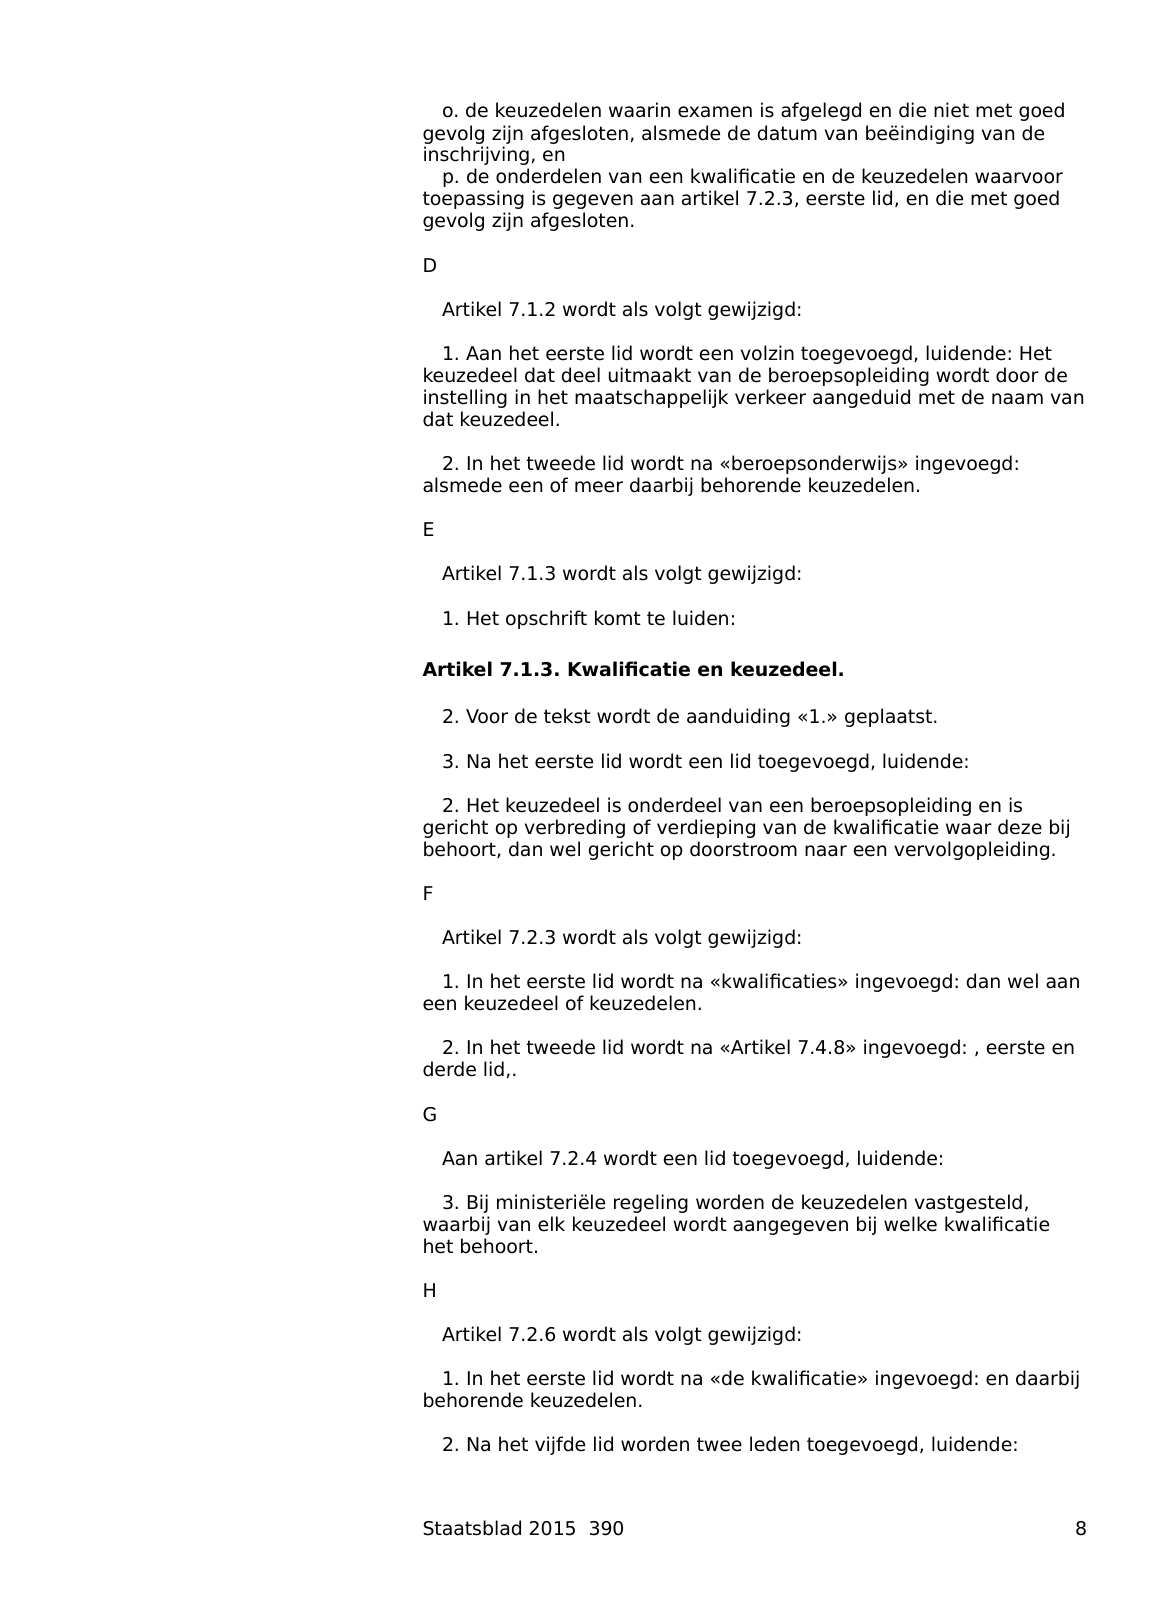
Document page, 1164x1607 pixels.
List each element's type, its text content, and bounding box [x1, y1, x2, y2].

text Artikel 7.2.6 wordt als volgt gewijzigd: [422, 1324, 1087, 1346]
text E [422, 519, 1087, 541]
text H [422, 1280, 1087, 1302]
text 1. Aan het eerste lid wordt een volzin toegevoegd, luidende: Het keuzedeel dat deel uitmaakt van de beroepsopleiding wordt door de instelling in het maatschappelijk verkeer aangeduid met de naam van dat keuzedeel. [422, 343, 1087, 431]
text o. de keuzedelen waarin examen is afgelegd en die niet met goed gevolg zijn afgesloten, alsmede de datum van beëindiging van de inschrijving, en [422, 100, 1087, 166]
text 1. Het opschrift komt te luiden: [422, 607, 1087, 629]
subtitle Artikel 7.1.3. Kwalificatie en keuzedeel. [422, 659, 1087, 681]
text 1. In het eerste lid wordt na «kwalificaties» ingevoegd: dan wel aan een keuzedeel of keuzedelen. [422, 971, 1087, 1015]
text 3. Bij ministeriële regeling worden de keuzedelen vastgesteld, waarbij van elk keuzedeel wordt aangegeven bij welke kwalificatie het behoort. [422, 1192, 1087, 1258]
text Artikel 7.2.3 wordt als volgt gewijzigd: [422, 927, 1087, 949]
text 2. Na het vijfde lid worden twee leden toegevoegd, luidende: [422, 1434, 1087, 1456]
text 3. Na het eerste lid wordt een lid toegevoegd, luidende: [422, 751, 1087, 772]
text 1. In het eerste lid wordt na «de kwalificatie» ingevoegd: en daarbij behorende keuzedelen. [422, 1368, 1087, 1412]
text 2. In het tweede lid wordt na «beroepsonderwijs» ingevoegd: alsmede een of meer daarbij behorende keuzedelen. [422, 453, 1087, 497]
text 2. In het tweede lid wordt na «Artikel 7.4.8» ingevoegd: , eerste en derde lid,. [422, 1037, 1087, 1081]
text Aan artikel 7.2.4 wordt een lid toegevoegd, luidende: [422, 1148, 1087, 1169]
text Artikel 7.1.2 wordt als volgt gewijzigd: [422, 299, 1087, 321]
text F [422, 883, 1087, 905]
text p. de onderdelen van een kwalificatie en de keuzedelen waarvoor toepassing is gegeven aan artikel 7.2.3, eerste lid, en die met goed gevolg zijn afgesloten. [422, 166, 1087, 232]
text D [422, 254, 1087, 276]
text G [422, 1103, 1087, 1125]
text 2. Het keuzedeel is onderdeel van een beroepsopleiding en is gericht op verbreding of verdieping van de kwalificatie waar deze bij behoort, dan wel gericht op doorstroom naar een vervolgopleiding. [422, 795, 1087, 861]
text Artikel 7.1.3 wordt als volgt gewijzigd: [422, 563, 1087, 585]
text 2. Voor de tekst wordt de aanduiding «1.» geplaatst. [422, 706, 1087, 728]
